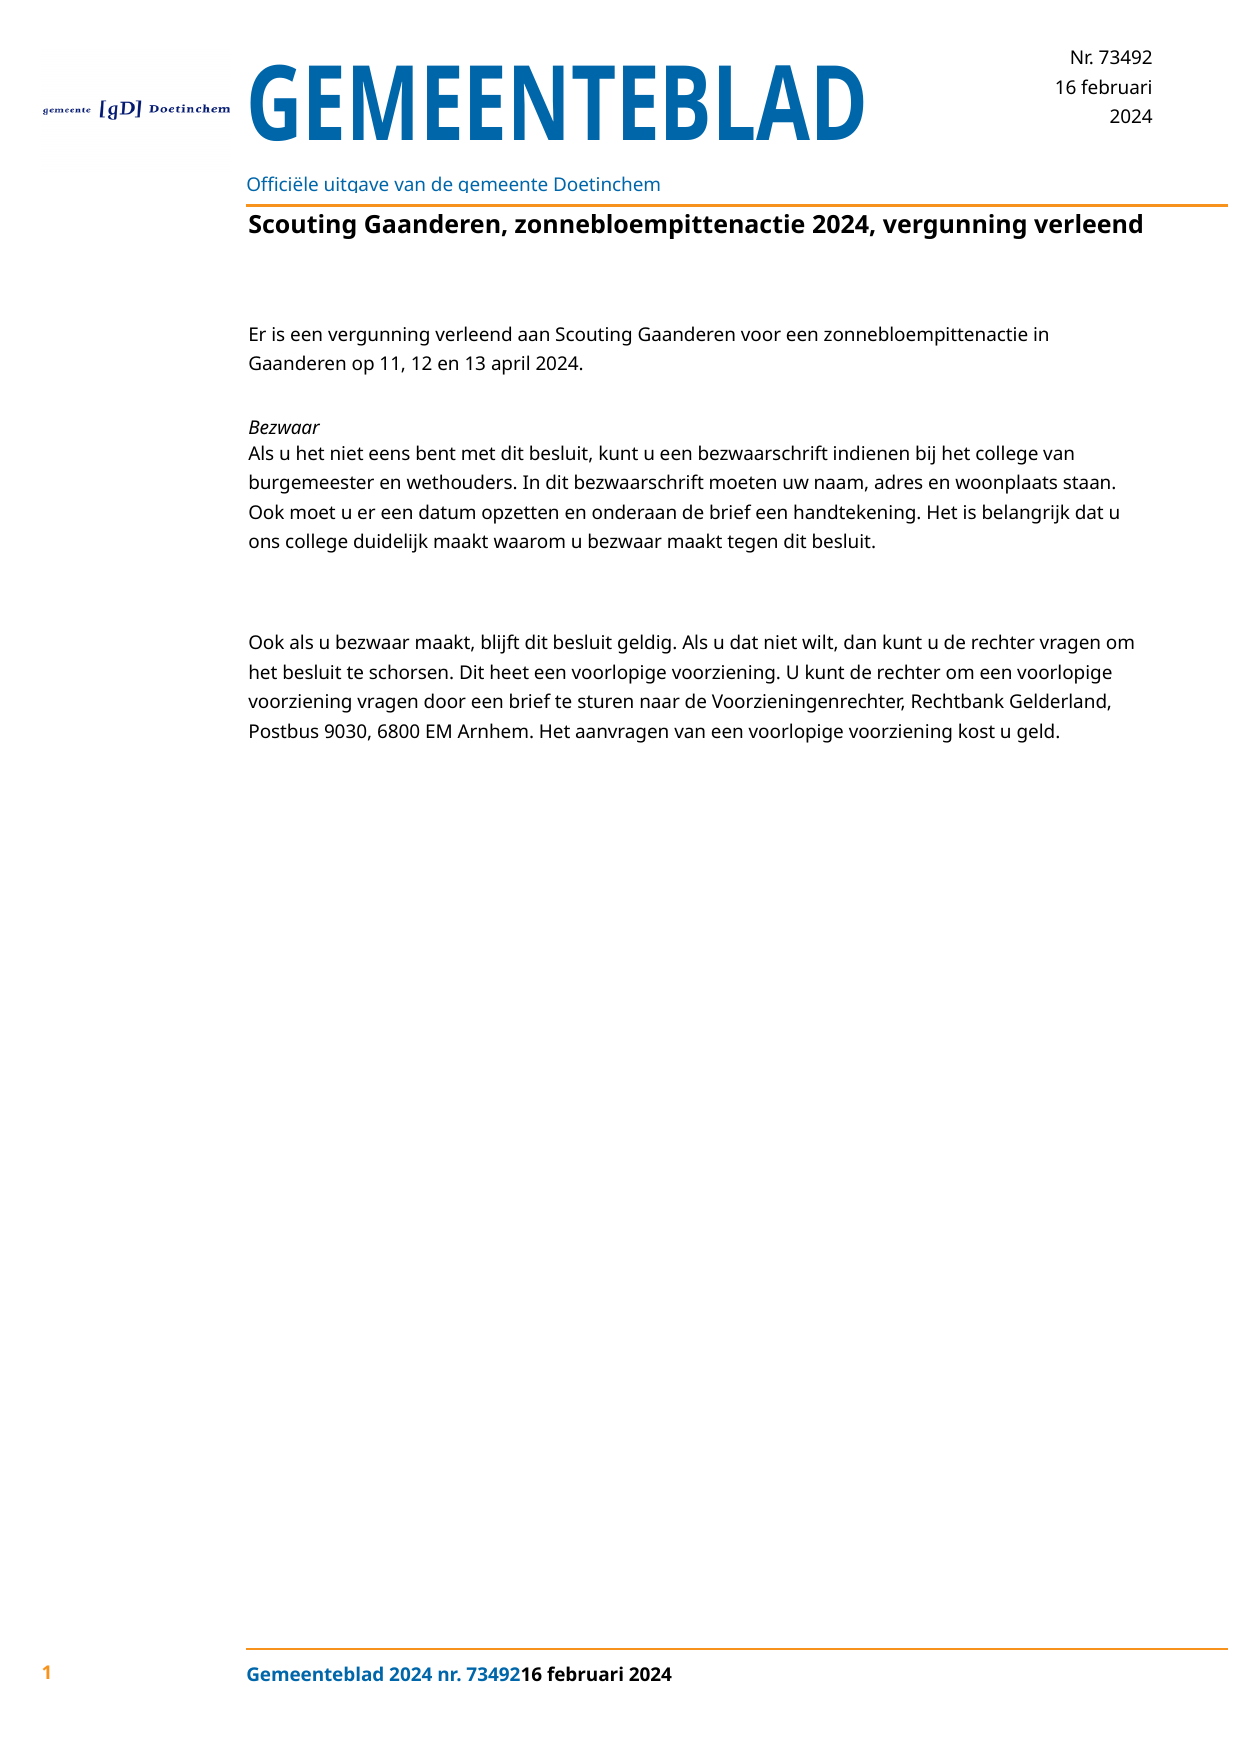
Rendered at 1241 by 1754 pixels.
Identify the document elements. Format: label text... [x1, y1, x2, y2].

text Scouting Gaanderen, zonnebloempittenactie 2024, vergunning verleend [248, 207, 1152, 241]
text Bezwaar [248, 414, 1152, 440]
text Als u het niet eens bent met dit besluit, kunt u een bezwaarschrift indienen bij het college van burgemeester en wethouders. In dit bezwaarschrift moeten uw naam, adres en woonplaats staan. Ook moet u er een datum opzetten en onderaan de brief een handtekening. Het is belangrijk dat u ons college duidelijk maakt waarom u bezwaar maakt tegen dit besluit. [248, 440, 1152, 554]
text Ook als u bezwaar maakt, blijft dit besluit geldig. Als u dat niet wilt, dan kunt u de rechter vragen om het besluit te schorsen. Dit heet een voorlopige voorziening. U kunt de rechter om een voorlopige voorziening vragen door een brief te sturen naar de Voorzieningenrechter, Rechtbank Gelderland, Postbus 9030, 6800 EM Arnhem. Het aanvragen van een voorlopige voorziening kost u geld. [248, 629, 1152, 744]
text Er is een vergunning verleend aan Scouting Gaanderen voor een zonnebloempittenactie in Gaanderen op 11, 12 en 13 april 2024. [248, 321, 1152, 376]
picture [41, 47, 231, 172]
